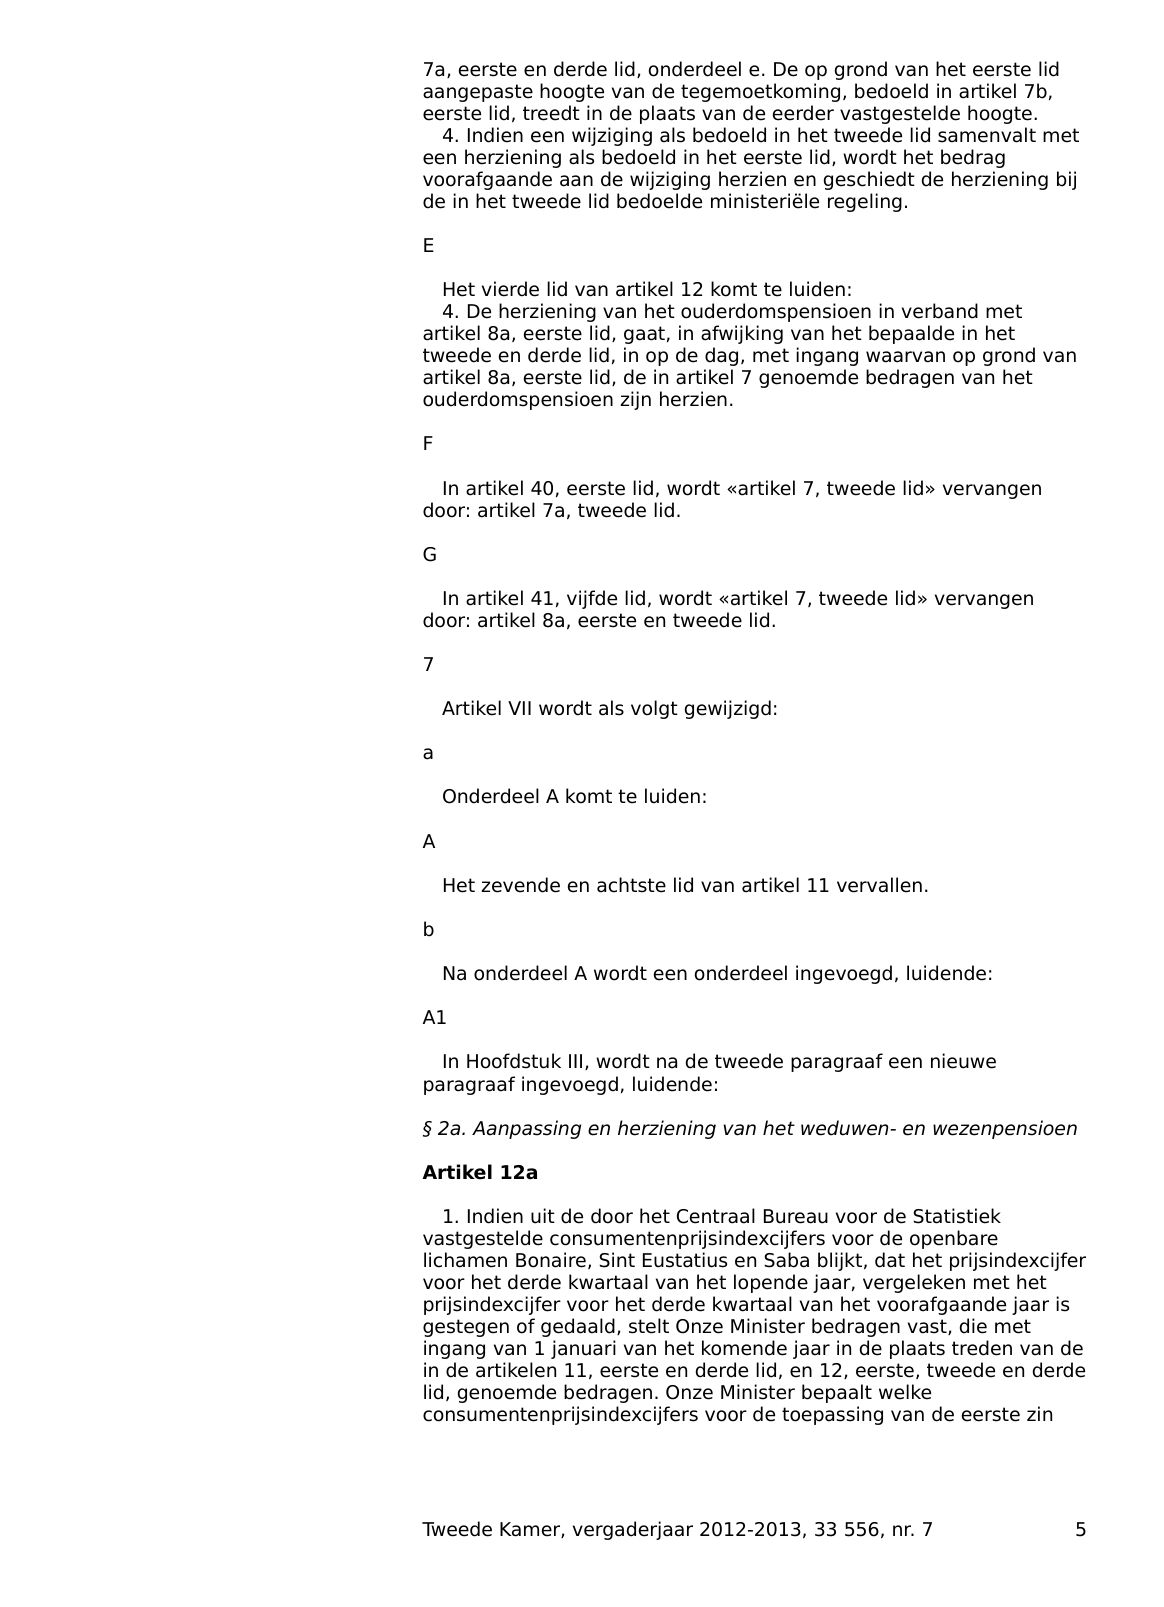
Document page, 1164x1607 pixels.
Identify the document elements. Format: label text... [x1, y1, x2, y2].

text Het vierde lid van artikel 12 komt te luiden: [422, 279, 1087, 301]
text 4. De herziening van het ouderdomspensioen in verband met artikel 8a, eerste lid, gaat, in afwijking van het bepaalde in het tweede en derde lid, in op de dag, met ingang waarvan op grond van artikel 8a, eerste lid, de in artikel 7 genoemde bedragen van het ouderdomspensioen zijn herzien. [422, 301, 1087, 411]
subtitle 7 [422, 654, 1087, 676]
text 7a, eerste en derde lid, onderdeel e. De op grond van het eerste lid aangepaste hoogte van de tegemoetkoming, bedoeld in artikel 7b, eerste lid, treedt in de plaats van de eerder vastgestelde hoogte. [422, 59, 1087, 125]
subtitle A1 [422, 1007, 1087, 1029]
text Artikel VII wordt als volgt gewijzigd: [422, 698, 1087, 720]
subtitle G [422, 544, 1087, 566]
text In artikel 40, eerste lid, wordt «artikel 7, tweede lid» vervangen door: artikel 7a, tweede lid. [422, 477, 1087, 521]
text 4. Indien een wijziging als bedoeld in het tweede lid samenvalt met een herziening als bedoeld in het eerste lid, wordt het bedrag voorafgaande aan de wijziging herzien en geschiedt de herziening bij de in het tweede lid bedoelde ministeriële regeling. [422, 125, 1087, 213]
subtitle E [422, 235, 1087, 257]
text Onderdeel A komt te luiden: [422, 786, 1087, 808]
subtitle b [422, 919, 1087, 941]
text Het zevende en achtste lid van artikel 11 vervallen. [422, 875, 1087, 897]
subtitle A [422, 831, 1087, 853]
text 1. Indien uit de door het Centraal Bureau voor de Statistiek vastgestelde consumentenprijsindexcijfers voor de openbare lichamen Bonaire, Sint Eustatius en Saba blijkt, dat het prijsindexcijfer voor het derde kwartaal van het lopende jaar, vergeleken met het prijsindexcijfer voor het derde kwartaal van het voorafgaande jaar is gestegen of gedaald, stelt Onze Minister bedragen vast, die met ingang van 1 januari van het komende jaar in de plaats treden van de in de artikelen 11, eerste en derde lid, en 12, eerste, tweede en derde lid, genoemde bedragen. Onze Minister bepaalt welke consumentenprijsindexcijfers voor de toepassing van de eerste zin [422, 1206, 1087, 1426]
subtitle § 2a. Aanpassing en herziening van het weduwen- en wezenpensioen [422, 1118, 1087, 1139]
text In artikel 41, vijfde lid, wordt «artikel 7, tweede lid» vervangen door: artikel 8a, eerste en tweede lid. [422, 588, 1087, 632]
subtitle F [422, 433, 1087, 455]
subtitle Artikel 12a [422, 1162, 1087, 1184]
subtitle a [422, 742, 1087, 764]
text In Hoofdstuk III, wordt na de tweede paragraaf een nieuwe paragraaf ingevoegd, luidende: [422, 1051, 1087, 1095]
text Na onderdeel A wordt een onderdeel ingevoegd, luidende: [422, 963, 1087, 985]
